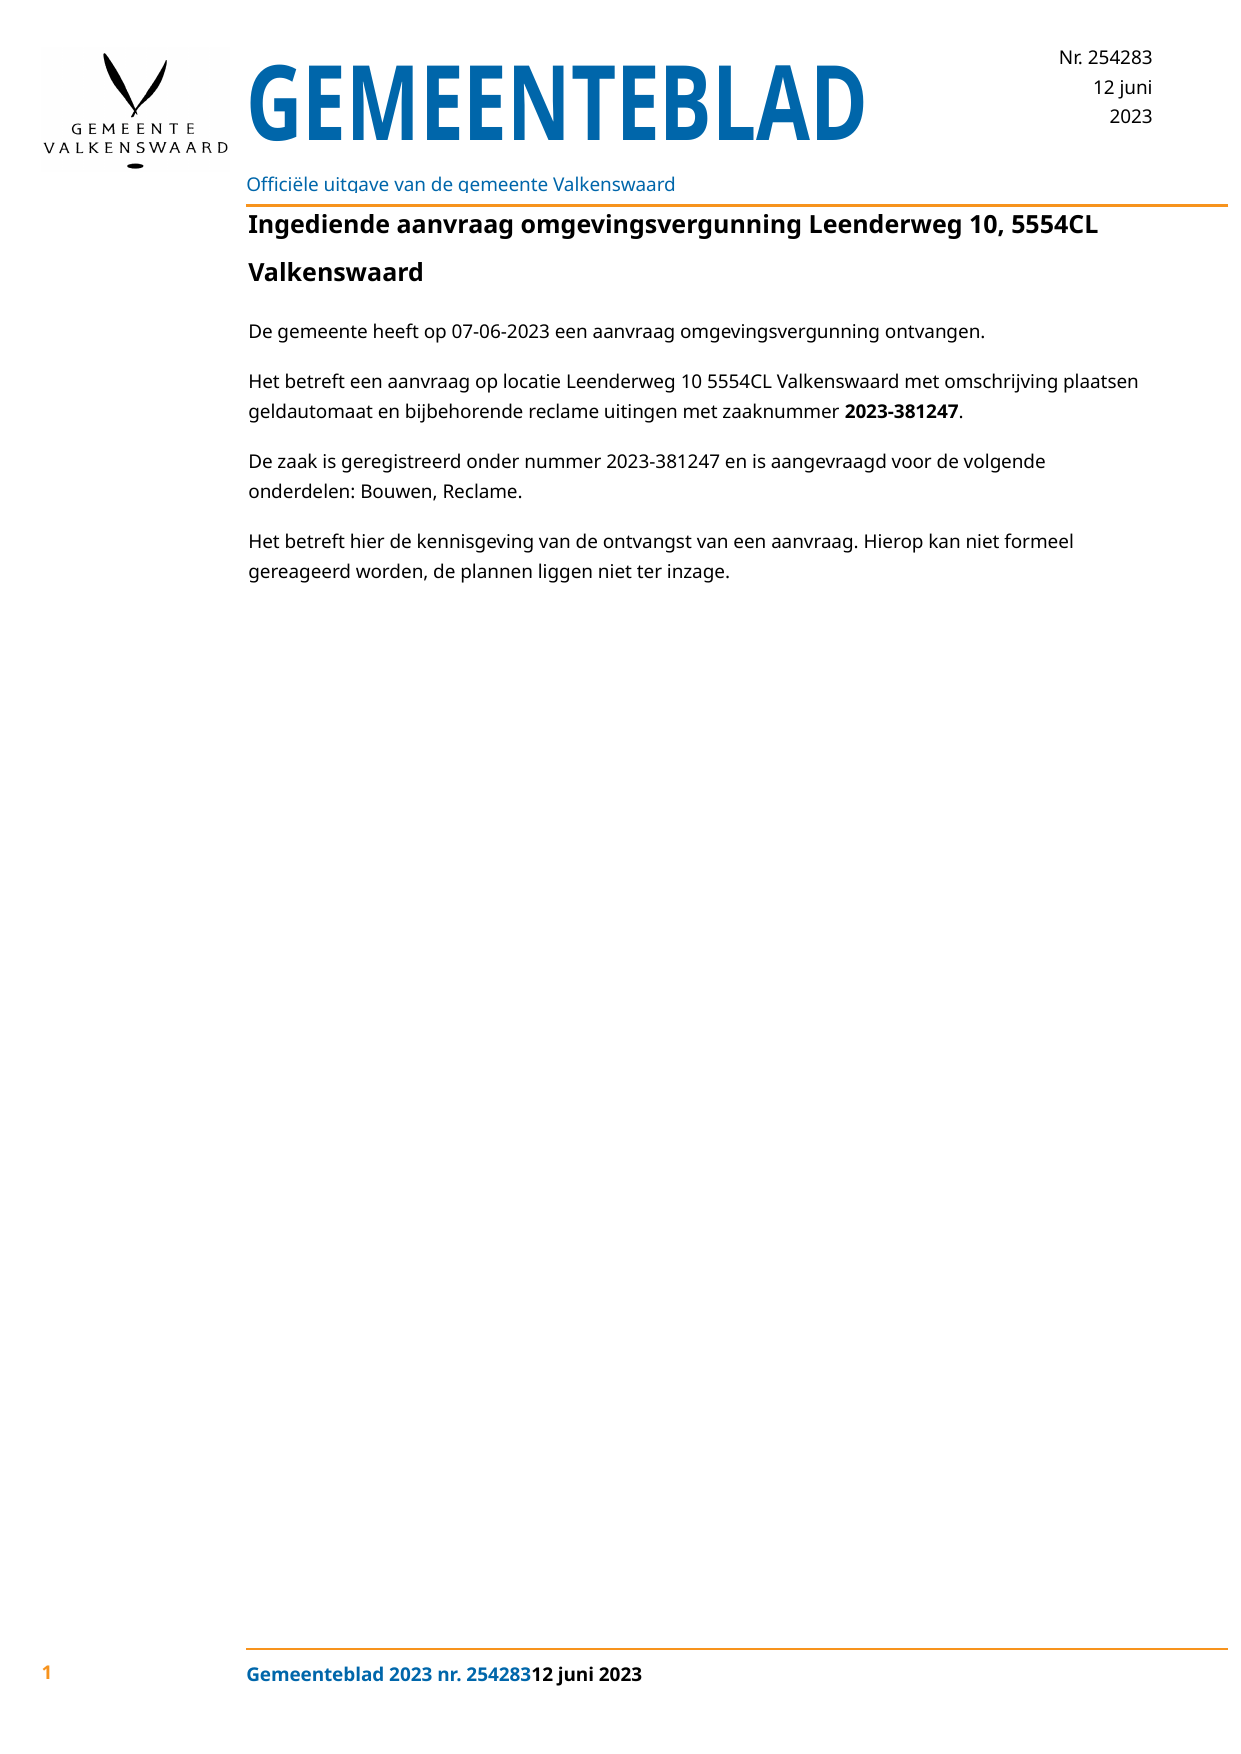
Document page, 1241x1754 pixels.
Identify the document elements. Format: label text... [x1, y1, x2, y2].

text Ingediende aanvraag omgevingsvergunning Leenderweg 10, 5554CL Valkenswaard [248, 207, 1152, 288]
text Het betreft hier de kennisgeving van de ontvangst van een aanvraag. Hierop kan niet formeel gereageerd worden, de plannen liggen niet ter inzage. [248, 528, 1152, 584]
text De zaak is geregistreerd onder nummer 2023-381247 en is aangevraagd voor de volgende onderdelen: Bouwen, Reclame. [248, 448, 1152, 504]
text Het betreft een aanvraag op locatie Leenderweg 10 5554CL Valkenswaard met omschrijving plaatsen geldautomaat en bijbehorende reclame uitingen met zaaknummer 2023-381247. [248, 368, 1152, 424]
picture [41, 47, 231, 172]
text De gemeente heeft op 07-06-2023 een aanvraag omgevingsvergunning ontvangen. [248, 318, 1152, 344]
